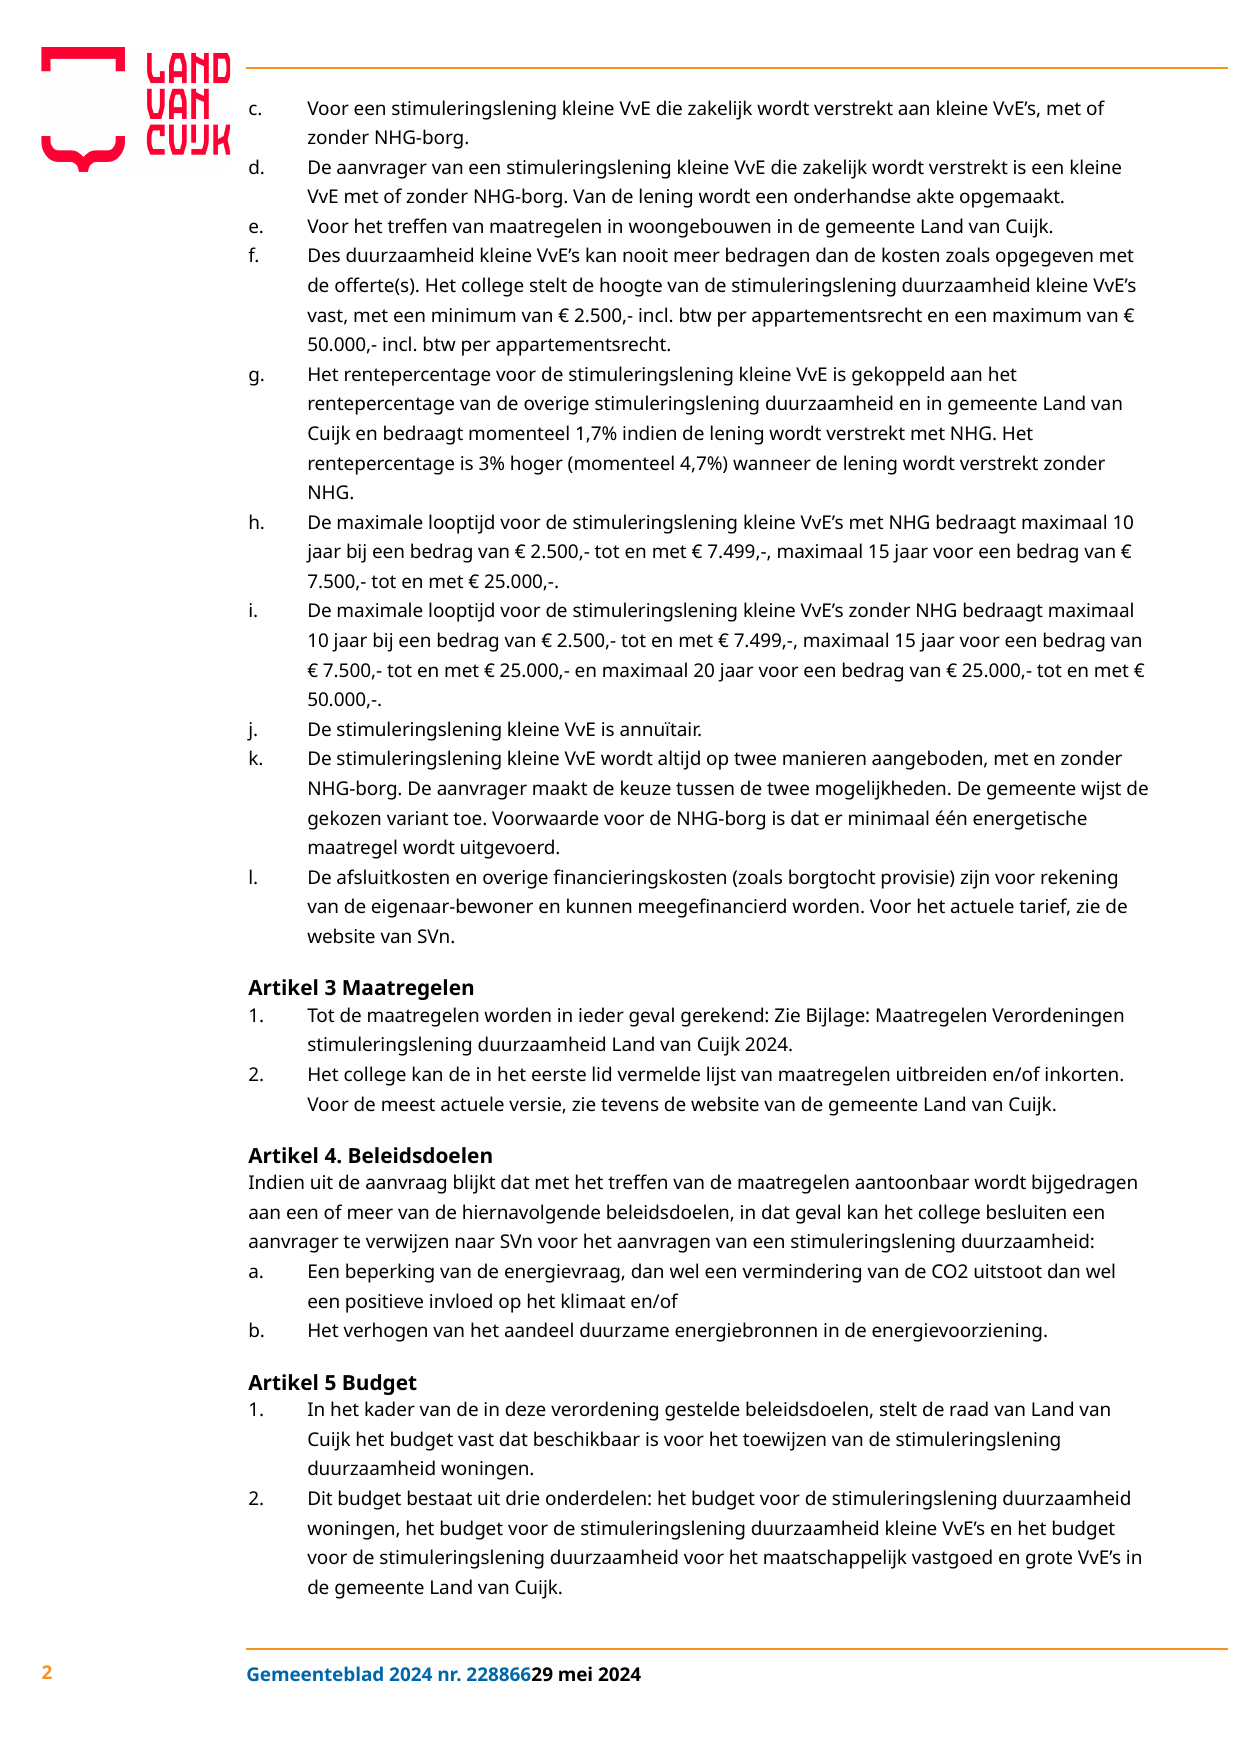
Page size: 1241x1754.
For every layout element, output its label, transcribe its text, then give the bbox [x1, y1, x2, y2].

list Voor het treffen van maatregelen in woongebouwen in de gemeente Land van Cuijk. [248, 213, 1152, 239]
text Artikel 5 Budget [248, 1368, 1152, 1396]
list De stimuleringslening kleine VvE is annuïtair. [248, 716, 1152, 742]
list Voor een stimuleringslening kleine VvE die zakelijk wordt verstrekt aan kleine VvE’s, met of zonder NHG-borg. [248, 95, 1152, 150]
picture [41, 47, 231, 172]
list De afsluitkosten en overige financieringskosten (zoals borgtocht provisie) zijn voor rekening van de eigenaar-bewoner en kunnen meegefinancierd worden. Voor het actuele tarief, zie de website van SVn. [248, 864, 1152, 949]
list Des duurzaamheid kleine VvE’s kan nooit meer bedragen dan de kosten zoals opgegeven met de offerte(s). Het college stelt de hoogte van de stimuleringslening duurzaamheid kleine VvE’s vast, met een minimum van € 2.500,- incl. btw per appartementsrecht en een maximum van € 50.000,- incl. btw per appartementsrecht. [248, 243, 1152, 357]
list In het kader van de in deze verordening gestelde beleidsdoelen, stelt de raad van Land van Cuijk het budget vast dat beschikbaar is voor het toewijzen van de stimuleringslening duurzaamheid woningen. [248, 1396, 1152, 1481]
text Indien uit de aanvraag blijkt dat met het treffen van de maatregelen aantoonbaar wordt bijgedragen aan een of meer van de hiernavolgende beleidsdoelen, in dat geval kan het college besluiten een aanvrager te verwijzen naar SVn voor het aanvragen van een stimuleringslening duurzaamheid: [248, 1169, 1152, 1254]
list De maximale looptijd voor de stimuleringslening kleine VvE’s zonder NHG bedraagt maximaal 10 jaar bij een bedrag van € 2.500,- tot en met € 7.499,-, maximaal 15 jaar voor een bedrag van € 7.500,- tot en met € 25.000,- en maximaal 20 jaar voor een bedrag van € 25.000,- tot en met € 50.000,-. [248, 598, 1152, 712]
list De stimuleringslening kleine VvE wordt altijd op twee manieren aangeboden, met en zonder NHG-borg. De aanvrager maakt de keuze tussen de twee mogelijkheden. De gemeente wijst de gekozen variant toe. Voorwaarde voor de NHG-borg is dat er minimaal één energetische maatregel wordt uitgevoerd. [248, 746, 1152, 860]
list Het rentepercentage voor de stimuleringslening kleine VvE is gekoppeld aan het rentepercentage van de overige stimuleringslening duurzaamheid en in gemeente Land van Cuijk en bedraagt momenteel 1,7% indien de lening wordt verstrekt met NHG. Het rentepercentage is 3% hoger (momenteel 4,7%) wanneer de lening wordt verstrekt zonder NHG. [248, 361, 1152, 505]
text Artikel 4. Beleidsdoelen [248, 1141, 1152, 1169]
list Het verhogen van het aandeel duurzame energiebronnen in de energievoorziening. [248, 1317, 1152, 1343]
list Dit budget bestaat uit drie onderdelen: het budget voor de stimuleringslening duurzaamheid woningen, het budget voor de stimuleringslening duurzaamheid kleine VvE’s en het budget voor de stimuleringslening duurzaamheid voor het maatschappelijk vastgoed en grote VvE’s in de gemeente Land van Cuijk. [248, 1485, 1152, 1599]
list De maximale looptijd voor de stimuleringslening kleine VvE’s met NHG bedraagt maximaal 10 jaar bij een bedrag van € 2.500,- tot en met € 7.499,-, maximaal 15 jaar voor een bedrag van € 7.500,- tot en met € 25.000,-. [248, 509, 1152, 594]
text Artikel 3 Maatregelen [248, 973, 1152, 1002]
list De aanvrager van een stimuleringslening kleine VvE die zakelijk wordt verstrekt is een kleine VvE met of zonder NHG-borg. Van de lening wordt een onderhandse akte opgemaakt. [248, 154, 1152, 209]
list Een beperking van de energievraag, dan wel een vermindering van de CO2 uitstoot dan wel een positieve invloed op het klimaat en/of [248, 1258, 1152, 1314]
list Tot de maatregelen worden in ieder geval gerekend: Zie Bijlage: Maatregelen Verordeningen stimuleringslening duurzaamheid Land van Cuijk 2024. [248, 1002, 1152, 1057]
list Het college kan de in het eerste lid vermelde lijst van maatregelen uitbreiden en/of inkorten. Voor de meest actuele versie, zie tevens de website van de gemeente Land van Cuijk. [248, 1061, 1152, 1116]
